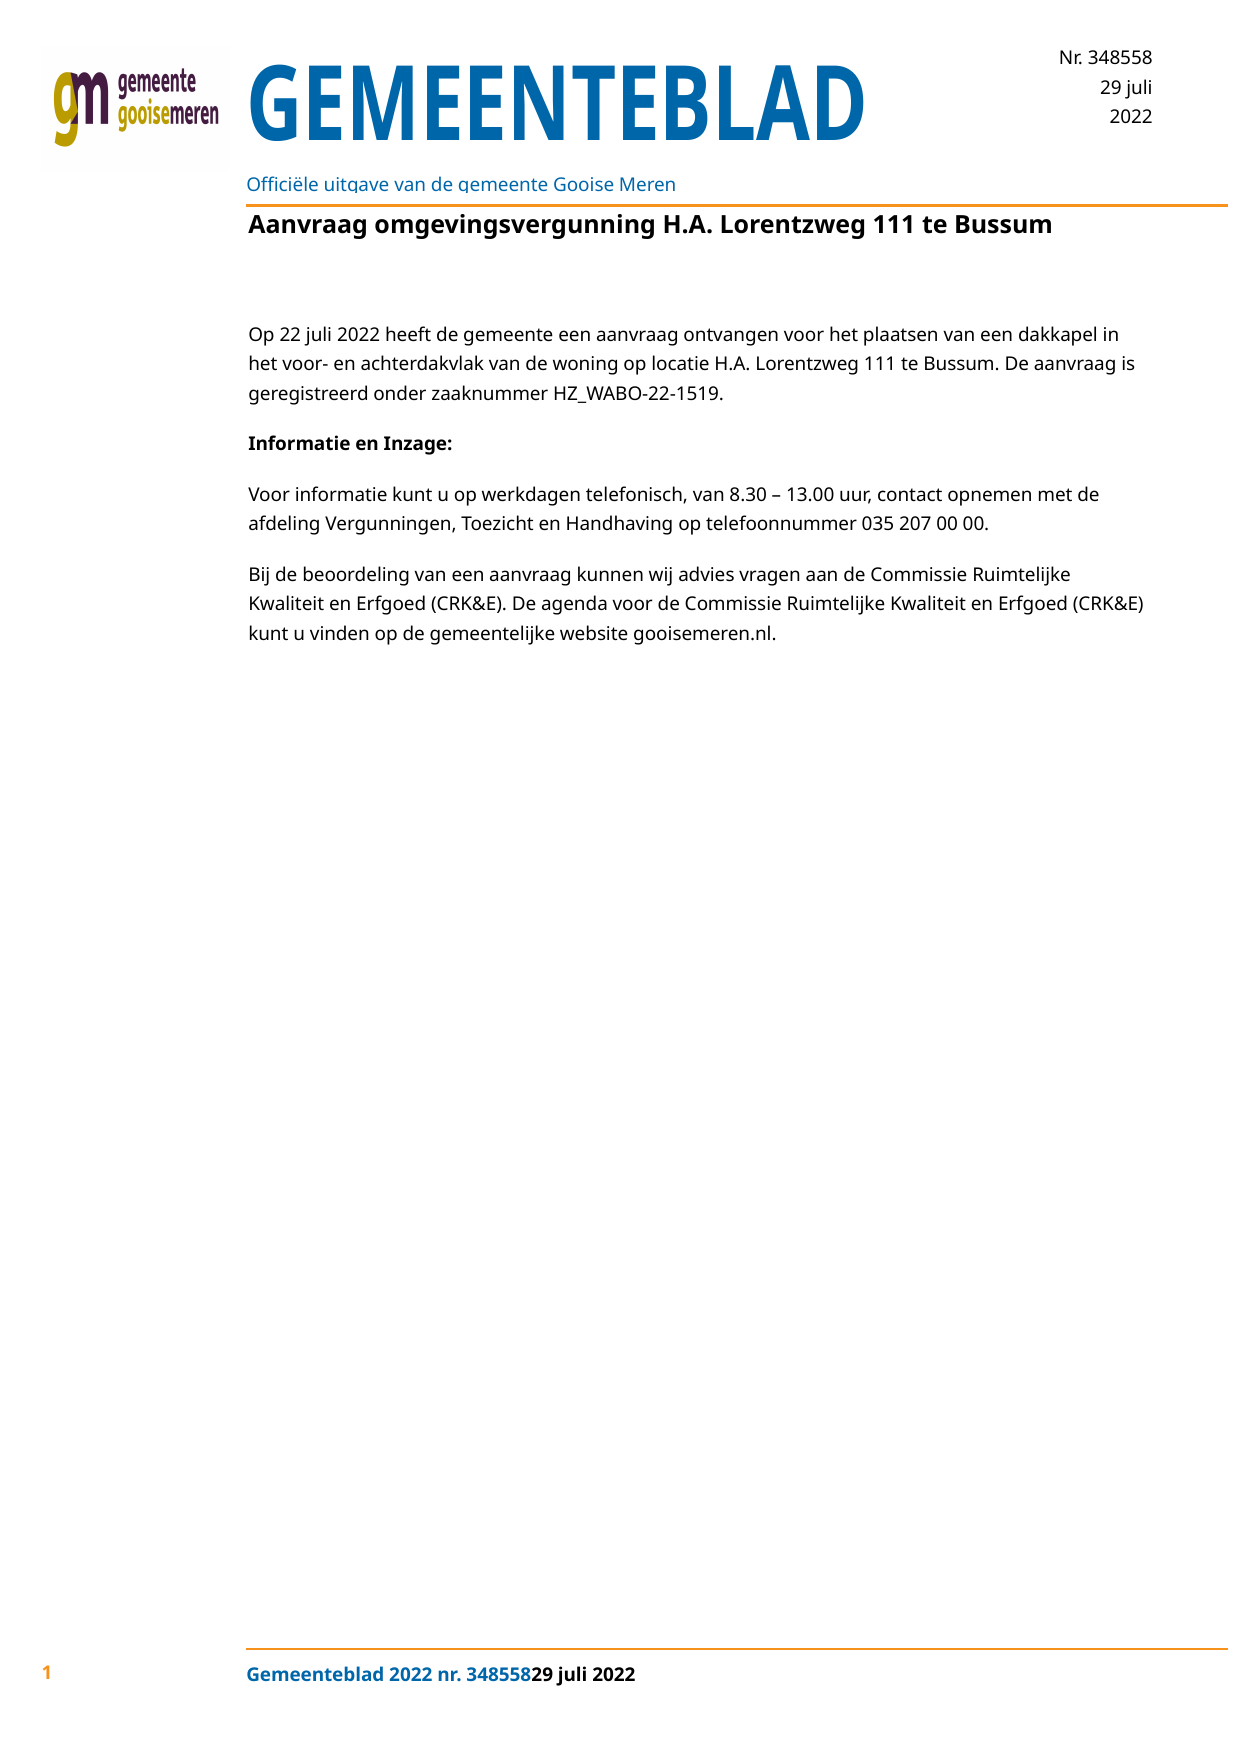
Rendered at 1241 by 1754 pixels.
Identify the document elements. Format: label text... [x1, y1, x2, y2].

text Informatie en Inzage: [248, 430, 1152, 456]
text Aanvraag omgevingsvergunning H.A. Lorentzweg 111 te Bussum [248, 207, 1152, 241]
text Voor informatie kunt u op werkdagen telefonisch, van 8.30 – 13.00 uur, contact opnemen met de afdeling Vergunningen, Toezicht en Handhaving op telefoonnummer 035 207 00 00. [248, 481, 1152, 536]
text Bij de beoordeling van een aanvraag kunnen wij advies vragen aan de Commissie Ruimtelijke Kwaliteit en Erfgoed (CRK&E). De agenda voor de Commissie Ruimtelijke Kwaliteit en Erfgoed (CRK&E) kunt u vinden op de gemeentelijke website gooisemeren.nl. [248, 561, 1152, 646]
picture [41, 47, 231, 172]
text Op 22 juli 2022 heeft de gemeente een aanvraag ontvangen voor het plaatsen van een dakkapel in het voor- en achterdakvlak van de woning op locatie H.A. Lorentzweg 111 te Bussum. De aanvraag is geregistreerd onder zaaknummer HZ_WABO-22-1519. [248, 321, 1152, 406]
